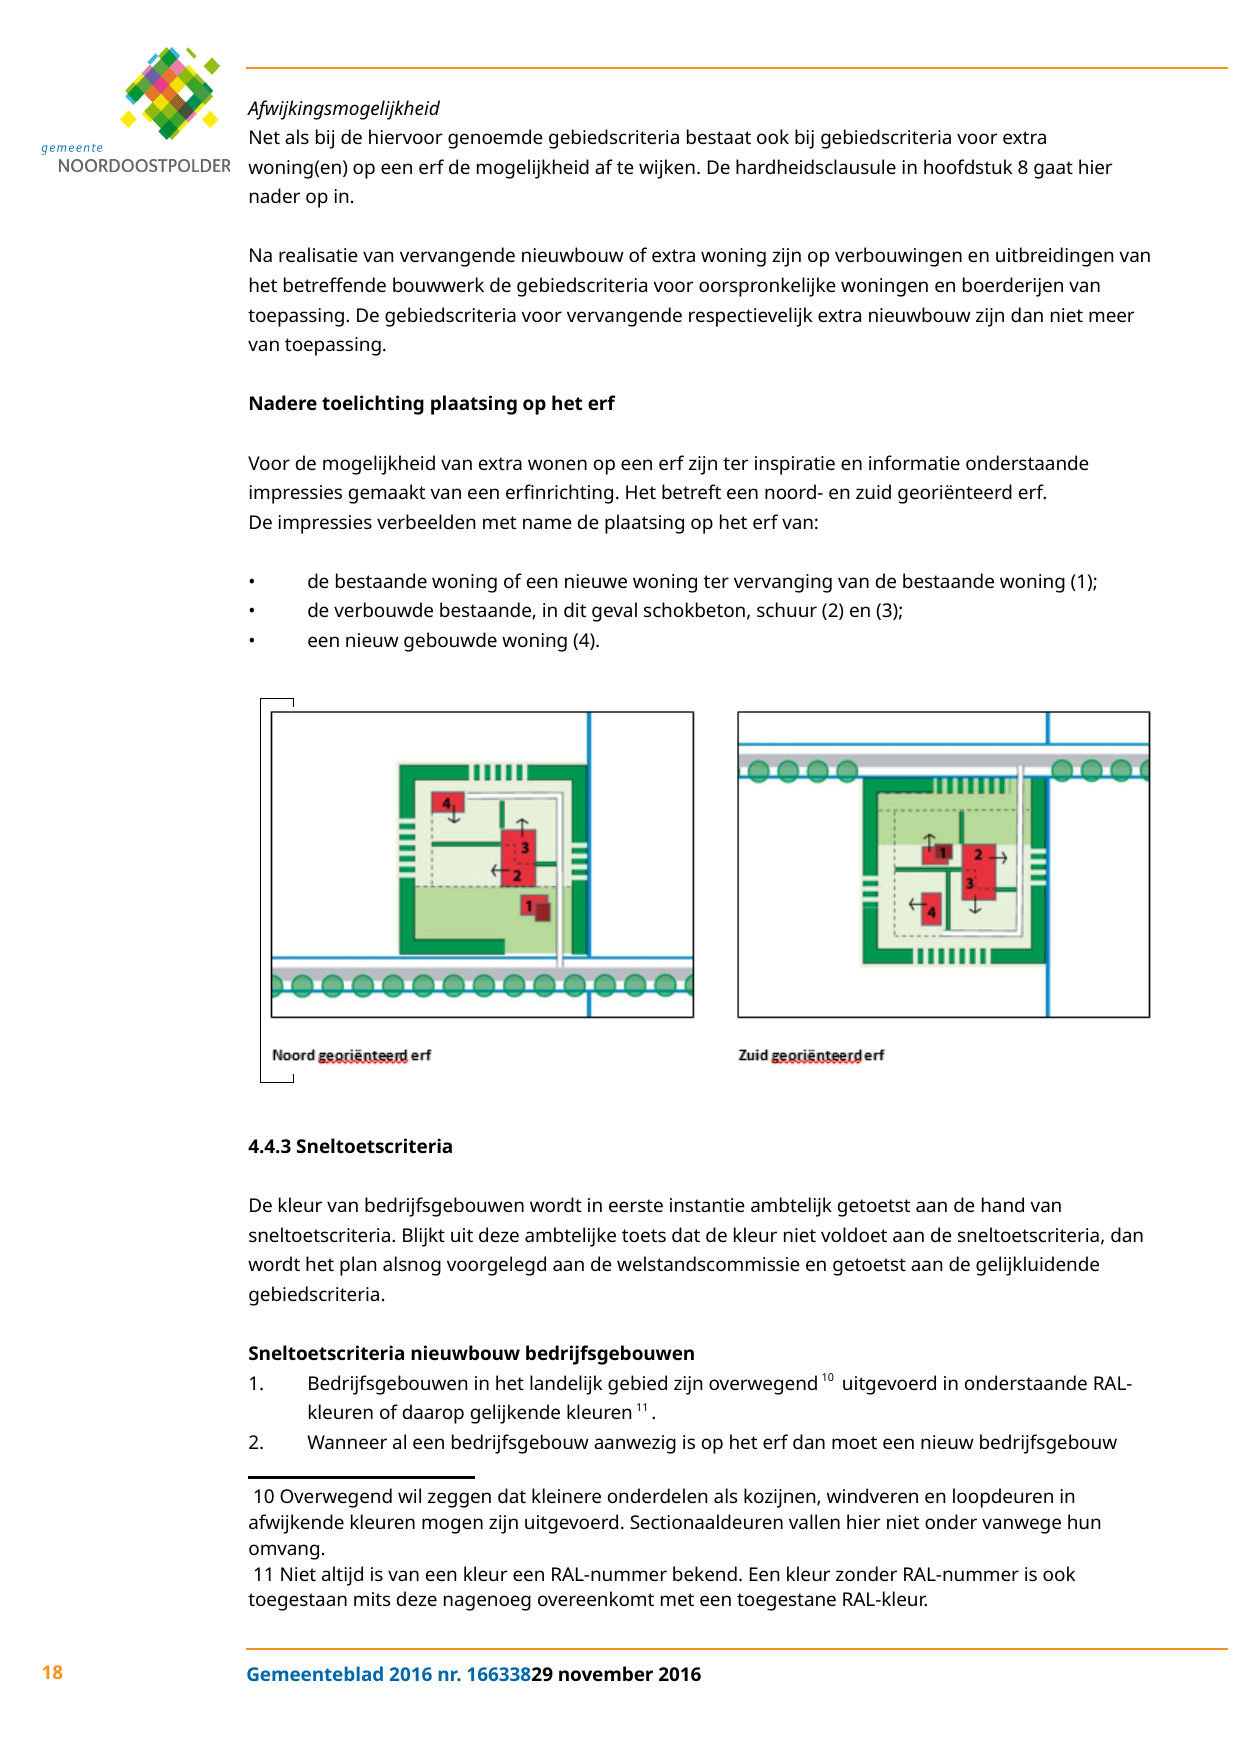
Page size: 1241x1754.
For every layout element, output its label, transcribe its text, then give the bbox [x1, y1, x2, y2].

text Na realisatie van vervangende nieuwbouw of extra woning zijn op verbouwingen en uitbreidingen van het betreffende bouwwerk de gebiedscriteria voor oorspronkelijke woningen en boerderijen van toepassing. De gebiedscriteria voor vervangende respectievelijk extra nieuwbouw zijn dan niet meer van toepassing. [248, 243, 1152, 357]
list een nieuw gebouwde woning (4). [248, 627, 1152, 653]
text Net als bij de hiervoor genoemde gebiedscriteria bestaat ook bij gebiedscriteria voor extra woning(en) op een erf de mogelijkheid af te wijken. De hardheidsclausule in hoofdstuk 8 gaat hier nader op in. [248, 124, 1152, 209]
list Niet altijd is van een kleur een RAL-nummer bekend. Een kleur zonder RAL-nummer is ook toegestaan mits deze nagenoeg overeenkomt met een toegestane RAL-kleur. [248, 1561, 1152, 1612]
list de verbouwde bestaande, in dit geval schokbeton, schuur (2) en (3); [248, 598, 1152, 623]
text Sneltoetscriteria nieuwbouw bedrijfsgebouwen [248, 1340, 1152, 1366]
list Wanneer al een bedrijfsgebouw aanwezig is op het erf dan moet een nieuw bedrijfsgebouw [248, 1429, 1152, 1455]
list Overwegend wil zeggen dat kleinere onderdelen als kozijnen, windveren en loopdeuren in afwijkende kleuren mogen zijn uitgevoerd. Sectionaaldeuren vallen hier niet onder vanwege hun omvang. [248, 1483, 1152, 1561]
list de bestaande woning of een nieuwe woning ter vervanging van de bestaande woning (1); [248, 568, 1152, 594]
picture [268, 707, 1155, 1074]
text 4.4.3 Sneltoetscriteria [248, 1133, 1152, 1159]
text Voor de mogelijkheid van extra wonen op een erf zijn ter inspiratie en informatie onderstaande impressies gemaakt van een erfinrichting. Het betreft een noord- en zuid georiënteerd erf. [248, 450, 1152, 505]
picture [41, 47, 231, 172]
text Nadere toelichting plaatsing op het erf [248, 391, 1152, 416]
text De kleur van bedrijfsgebouwen wordt in eerste instantie ambtelijk getoetst aan de hand van sneltoetscriteria. Blijkt uit deze ambtelijke toets dat de kleur niet voldoet aan de sneltoetscriteria, dan wordt het plan alsnog voorgelegd aan de welstandscommissie en getoetst aan de gelijkluidende gebiedscriteria. [248, 1192, 1152, 1307]
text Afwijkingsmogelijkheid [248, 95, 1152, 121]
list Bedrijfsgebouwen in het landelijk gebied zijn overwegend uitgevoerd in onderstaande RAL-kleuren of daarop gelijkende kleuren. [248, 1370, 1152, 1425]
text De impressies verbeelden met name de plaatsing op het erf van: [248, 509, 1152, 535]
